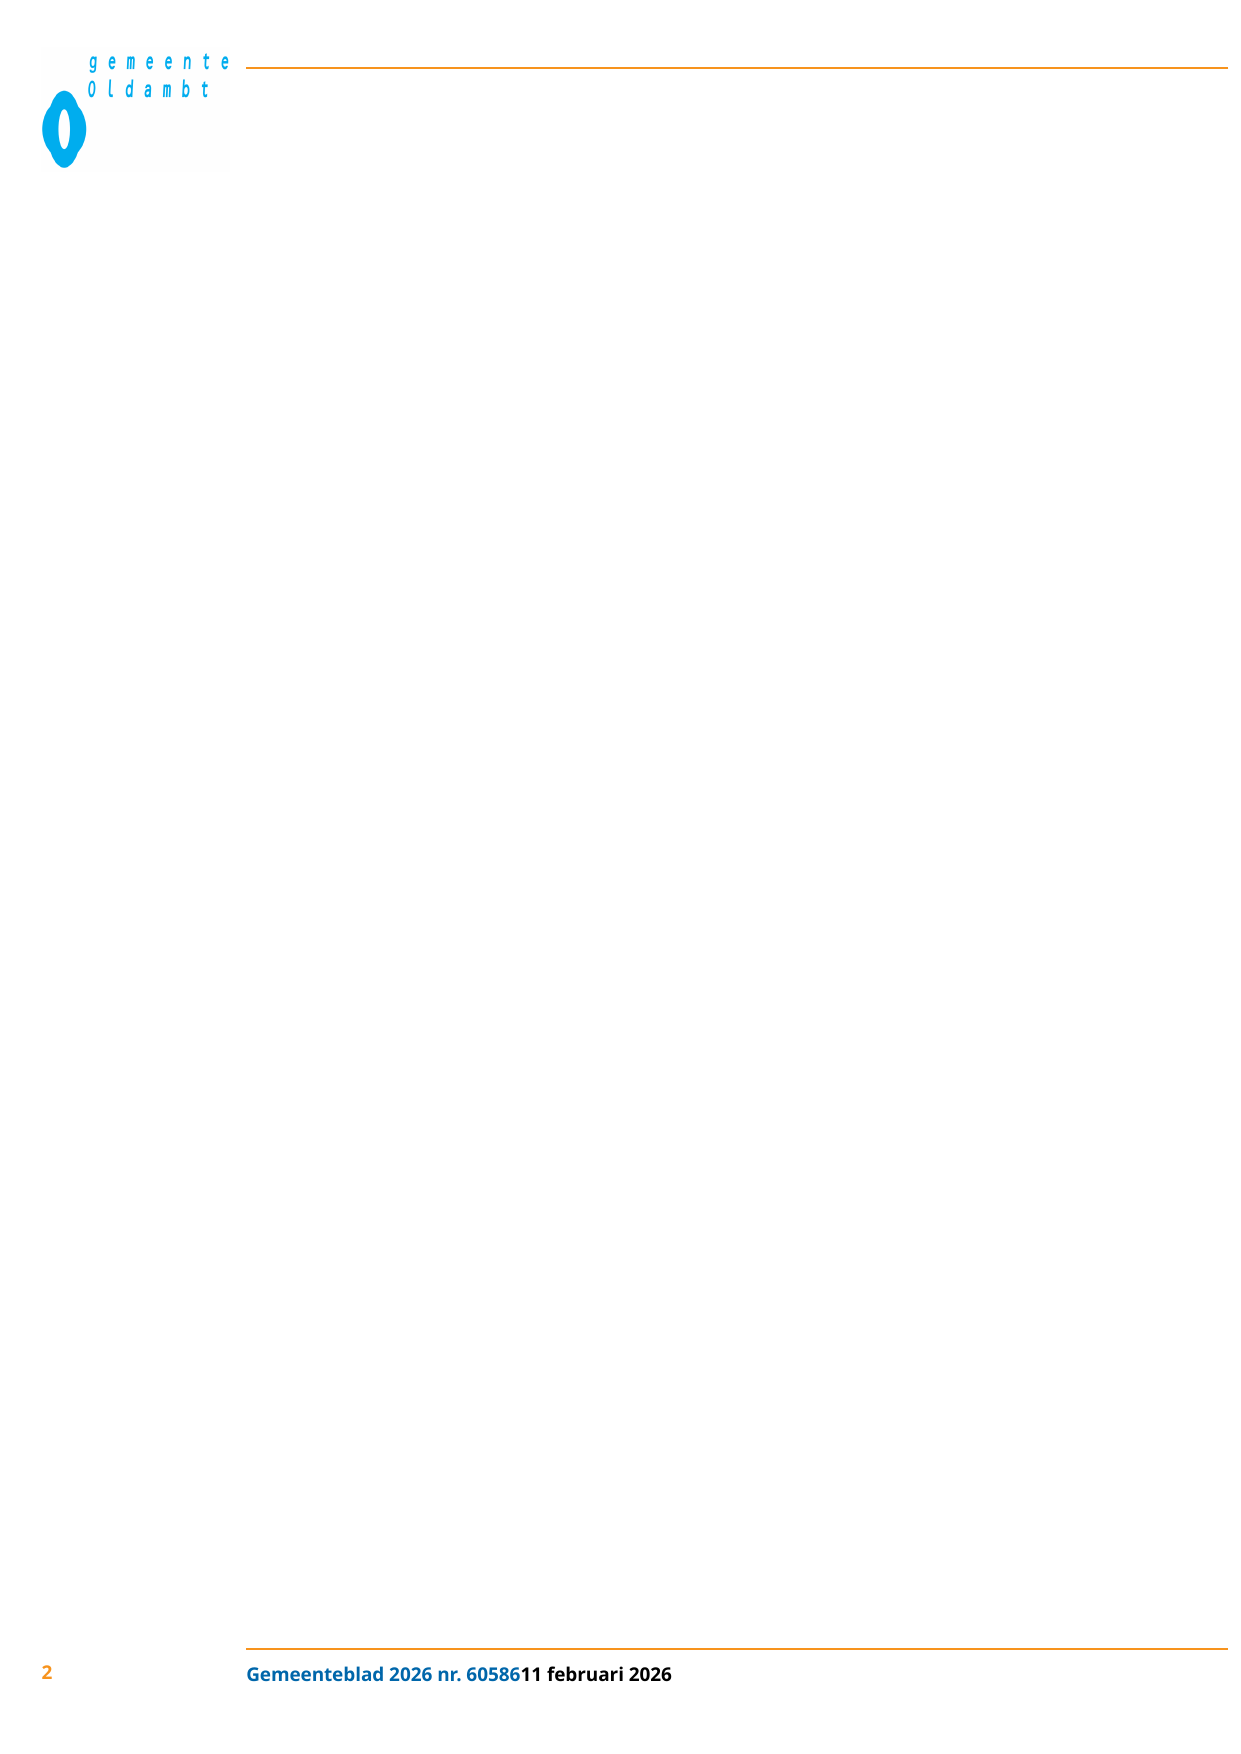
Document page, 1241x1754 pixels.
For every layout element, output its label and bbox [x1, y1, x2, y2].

picture [41, 47, 231, 172]
